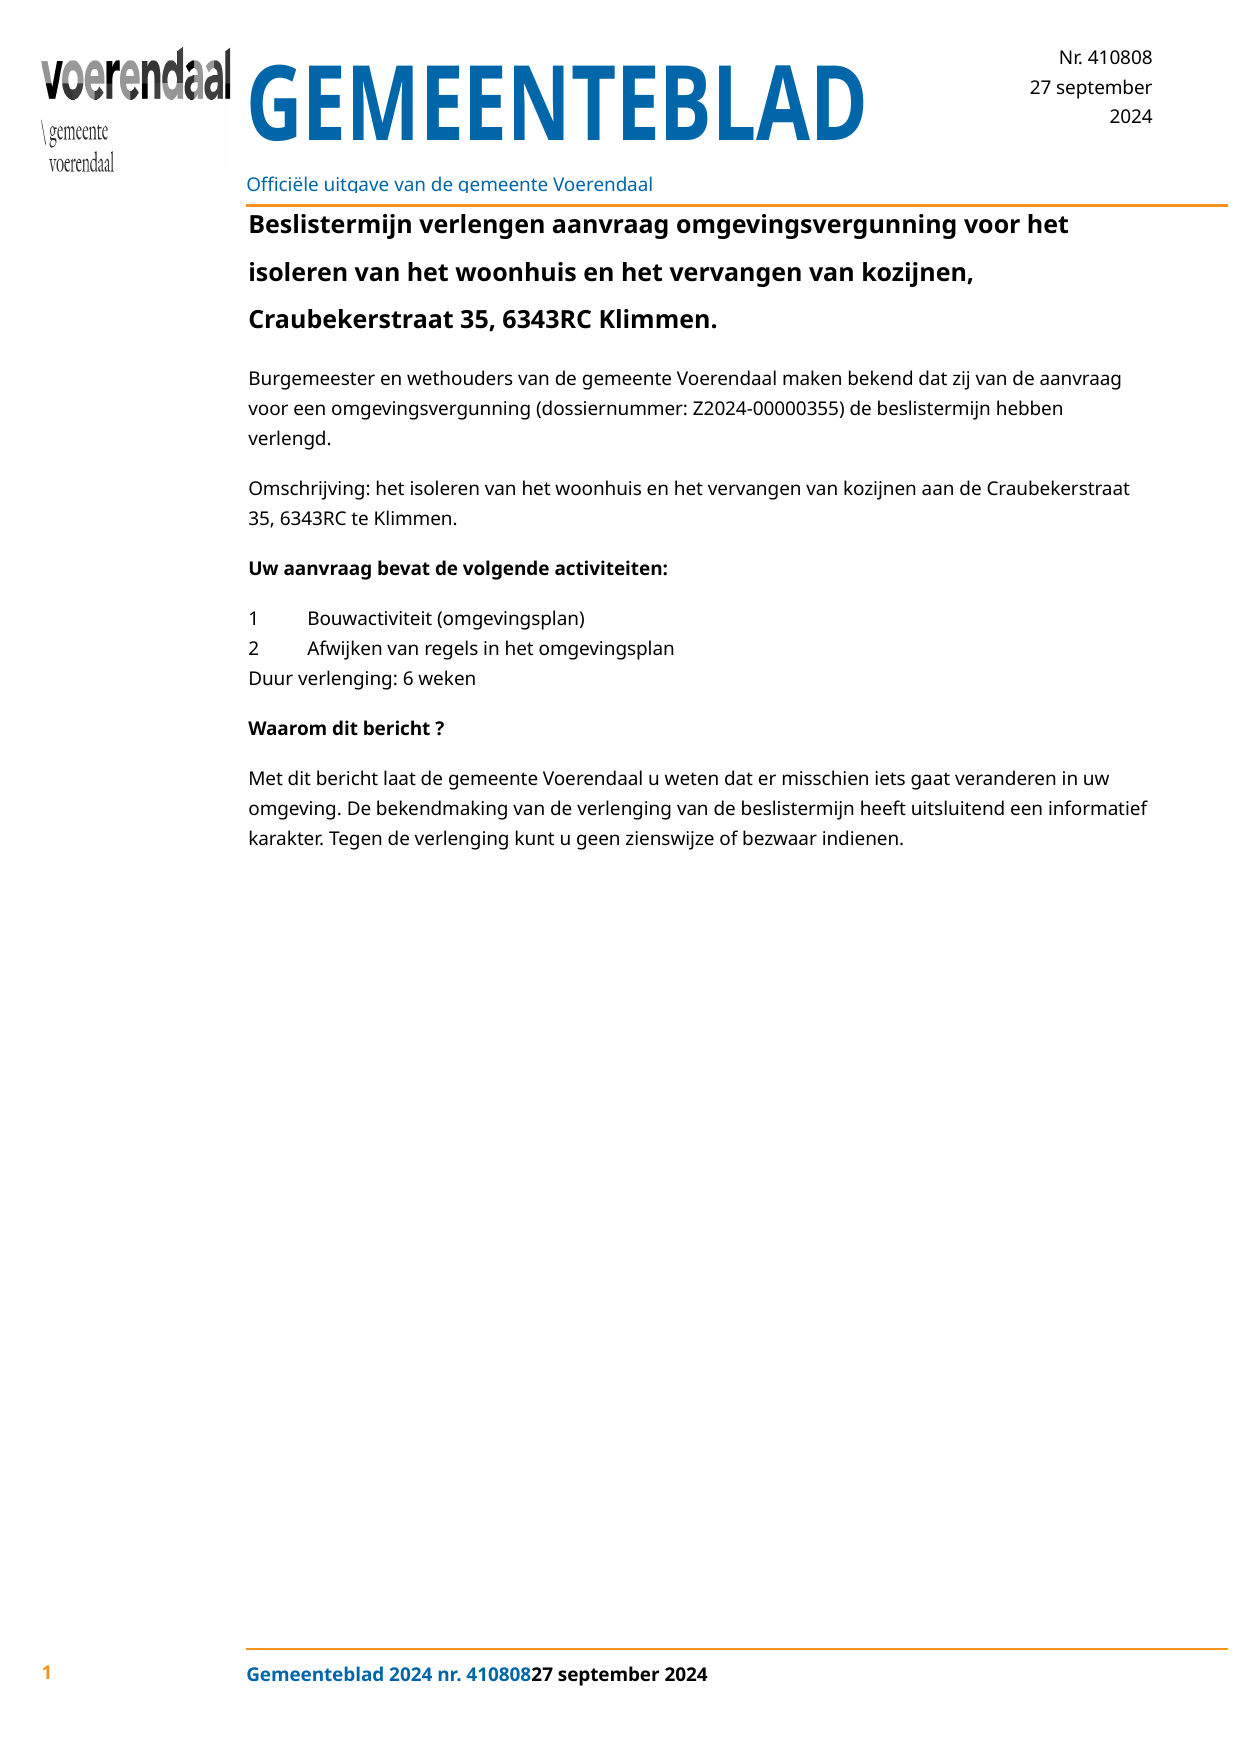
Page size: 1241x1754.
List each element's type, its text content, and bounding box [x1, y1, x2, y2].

text Omschrijving: het isoleren van het woonhuis en het vervangen van kozijnen aan de Craubekerstraat 35, 6343RC te Klimmen. [248, 475, 1152, 530]
text Uw aanvraag bevat de volgende activiteiten: [248, 555, 1152, 581]
list Bouwactiviteit (omgevingsplan) [248, 606, 1152, 631]
picture [41, 47, 231, 172]
text Met dit bericht laat de gemeente Voerendaal u weten dat er misschien iets gaat veranderen in uw omgeving. De bekendmaking van de verlenging van de beslistermijn heeft uitsluitend een informatief karakter. Tegen de verlenging kunt u geen zienswijze of bezwaar indienen. [248, 766, 1152, 850]
text Waarom dit bericht ? [248, 715, 1152, 741]
text Beslistermijn verlengen aanvraag omgevingsvergunning voor het isoleren van het woonhuis en het vervangen van kozijnen, Craubekerstraat 35, 6343RC Klimmen. [248, 207, 1152, 336]
list Afwijken van regels in het omgevingsplan [248, 635, 1152, 661]
text Duur verlenging: 6 weken [248, 665, 1152, 690]
text Burgemeester en wethouders van de gemeente Voerendaal maken bekend dat zij van de aanvraag voor een omgevingsvergunning (dossiernummer: Z2024-00000355) de beslistermijn hebben verlengd. [248, 366, 1152, 450]
